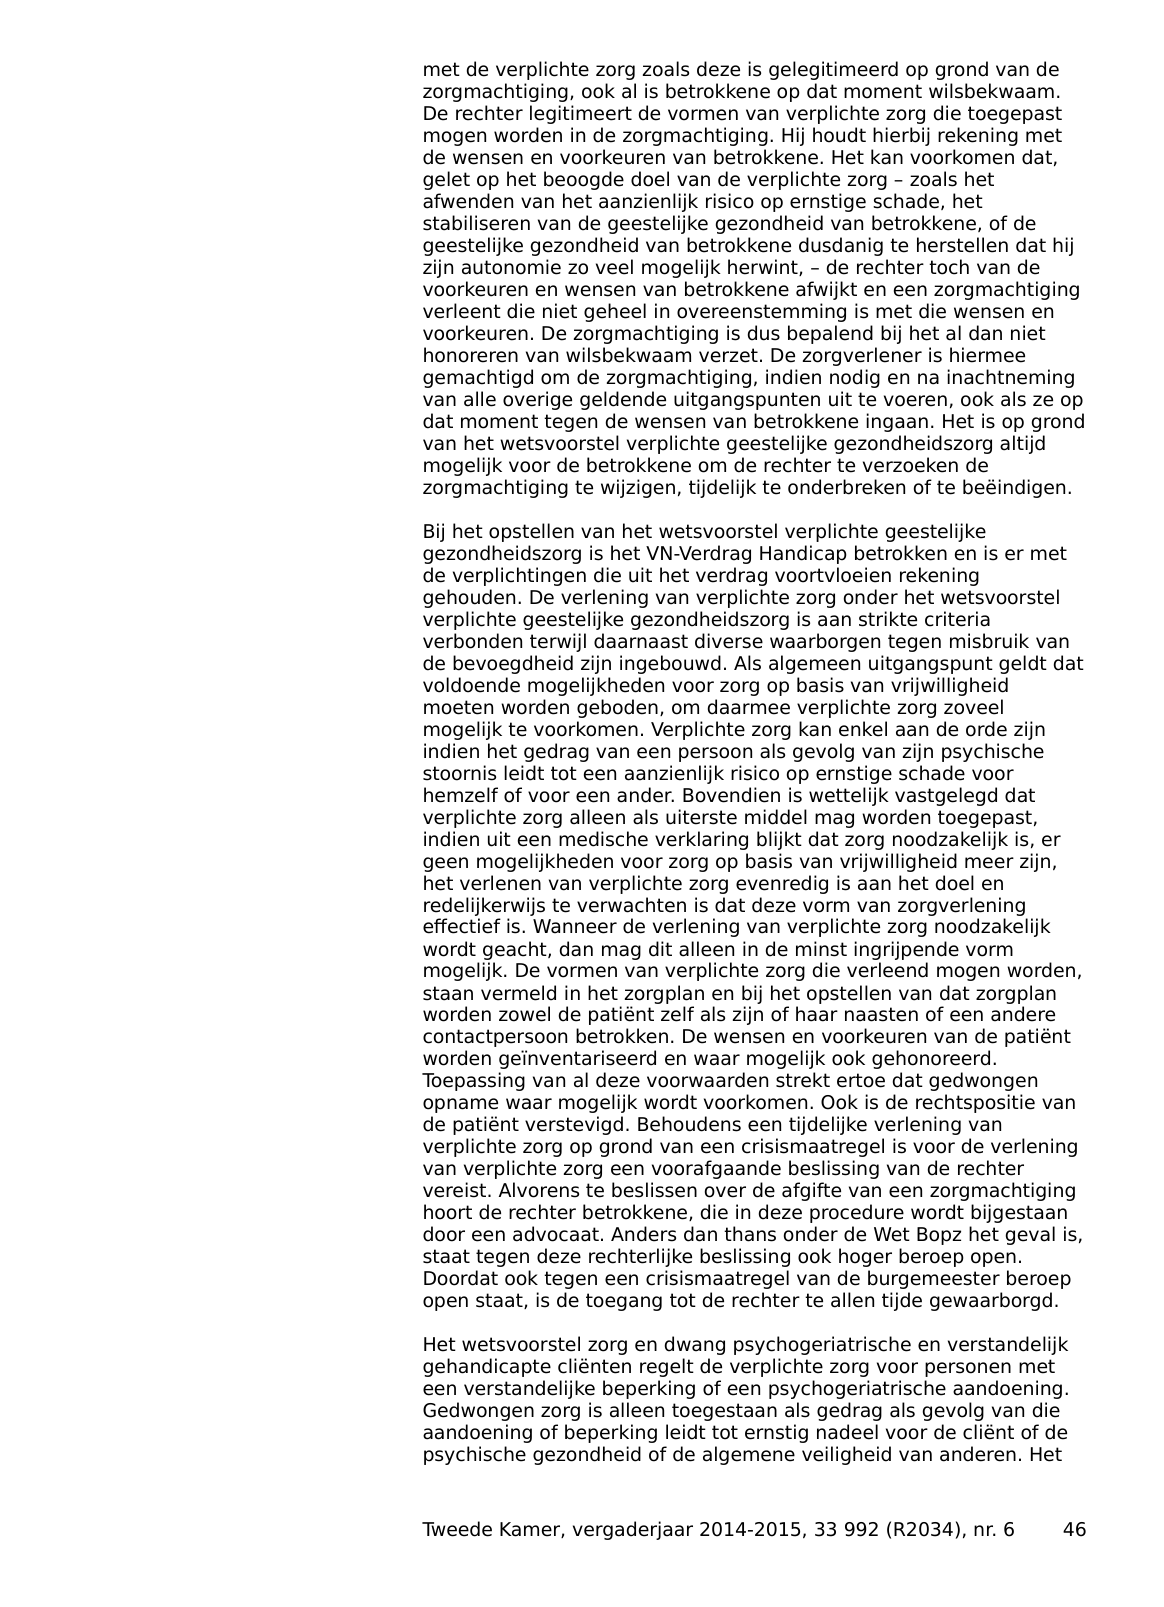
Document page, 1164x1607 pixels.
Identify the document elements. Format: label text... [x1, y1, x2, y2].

text met de verplichte zorg zoals deze is gelegitimeerd op grond van de zorgmachtiging, ook al is betrokkene op dat moment wilsbekwaam. De rechter legitimeert de vormen van verplichte zorg die toegepast mogen worden in de zorgmachtiging. Hij houdt hierbij rekening met de wensen en voorkeuren van betrokkene. Het kan voorkomen dat, gelet op het beoogde doel van de verplichte zorg – zoals het afwenden van het aanzienlijk risico op ernstige schade, het stabiliseren van de geestelijke gezondheid van betrokkene, of de geestelijke gezondheid van betrokkene dusdanig te herstellen dat hij zijn autonomie zo veel mogelijk herwint, – de rechter toch van de voorkeuren en wensen van betrokkene afwijkt en een zorgmachtiging verleent die niet geheel in overeenstemming is met die wensen en voorkeuren. De zorgmachtiging is dus bepalend bij het al dan niet honoreren van wilsbekwaam verzet. De zorgverlener is hiermee gemachtigd om de zorgmachtiging, indien nodig en na inachtneming van alle overige geldende uitgangspunten uit te voeren, ook als ze op dat moment tegen de wensen van betrokkene ingaan. Het is op grond van het wetsvoorstel verplichte geestelijke gezondheidszorg altijd mogelijk voor de betrokkene om de rechter te verzoeken de zorgmachtiging te wijzigen, tijdelijk te onderbreken of te beëindigen. [422, 59, 1087, 499]
text Het wetsvoorstel zorg en dwang psychogeriatrische en verstandelijk gehandicapte cliënten regelt de verplichte zorg voor personen met een verstandelijke beperking of een psychogeriatrische aandoening. Gedwongen zorg is alleen toegestaan als gedrag als gevolg van die aandoening of beperking leidt tot ernstig nadeel voor de cliënt of de psychische gezondheid of de algemene veiligheid van anderen. Het [422, 1334, 1087, 1466]
text Bij het opstellen van het wetsvoorstel verplichte geestelijke gezondheidszorg is het VN-Verdrag Handicap betrokken en is er met de verplichtingen die uit het verdrag voortvloeien rekening gehouden. De verlening van verplichte zorg onder het wetsvoorstel verplichte geestelijke gezondheidszorg is aan strikte criteria verbonden terwijl daarnaast diverse waarborgen tegen misbruik van de bevoegdheid zijn ingebouwd. Als algemeen uitgangspunt geldt dat voldoende mogelijkheden voor zorg op basis van vrijwilligheid moeten worden geboden, om daarmee verplichte zorg zoveel mogelijk te voorkomen. Verplichte zorg kan enkel aan de orde zijn indien het gedrag van een persoon als gevolg van zijn psychische stoornis leidt tot een aanzienlijk risico op ernstige schade voor hemzelf of voor een ander. Bovendien is wettelijk vastgelegd dat verplichte zorg alleen als uiterste middel mag worden toegepast, indien uit een medische verklaring blijkt dat zorg noodzakelijk is, er geen mogelijkheden voor zorg op basis van vrijwilligheid meer zijn, het verlenen van verplichte zorg evenredig is aan het doel en redelijkerwijs te verwachten is dat deze vorm van zorgverlening effectief is. Wanneer de verlening van verplichte zorg noodzakelijk wordt geacht, dan mag dit alleen in de minst ingrijpende vorm mogelijk. De vormen van verplichte zorg die verleend mogen worden, staan vermeld in het zorgplan en bij het opstellen van dat zorgplan worden zowel de patiënt zelf als zijn of haar naasten of een andere contactpersoon betrokken. De wensen en voorkeuren van de patiënt worden geïnventariseerd en waar mogelijk ook gehonoreerd. Toepassing van al deze voorwaarden strekt ertoe dat gedwongen opname waar mogelijk wordt voorkomen. Ook is de rechtspositie van de patiënt verstevigd. Behoudens een tijdelijke verlening van verplichte zorg op grond van een crisismaatregel is voor de verlening van verplichte zorg een voorafgaande beslissing van de rechter vereist. Alvorens te beslissen over de afgifte van een zorgmachtiging hoort de rechter betrokkene, die in deze procedure wordt bijgestaan door een advocaat. Anders dan thans onder de Wet Bopz het geval is, staat tegen deze rechterlijke beslissing ook hoger beroep open. Doordat ook tegen een crisismaatregel van de burgemeester beroep open staat, is de toegang tot de rechter te allen tijde gewaarborgd. [422, 521, 1087, 1312]
